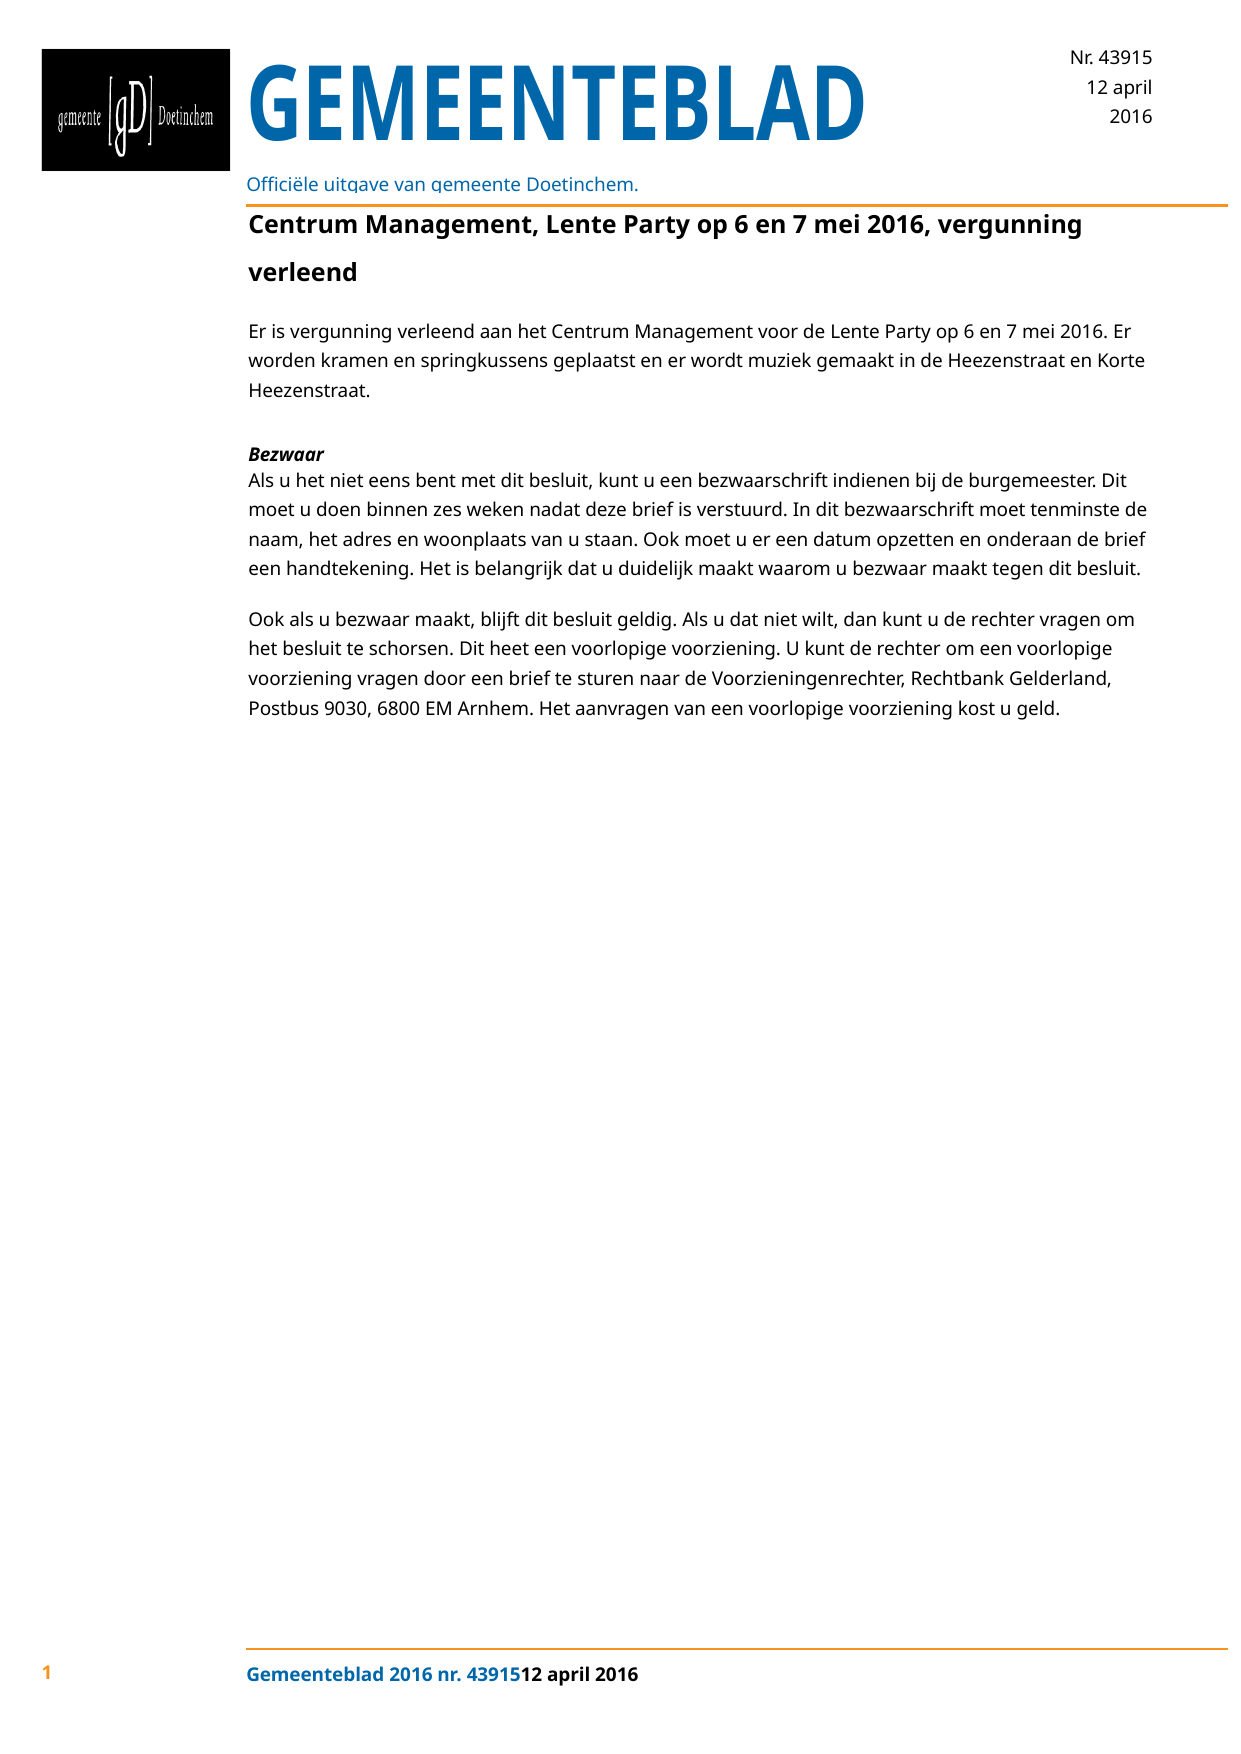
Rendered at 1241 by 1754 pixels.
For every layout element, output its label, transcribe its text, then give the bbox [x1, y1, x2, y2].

text Centrum Management, Lente Party op 6 en 7 mei 2016, vergunning verleend [248, 207, 1152, 288]
text Ook als u bezwaar maakt, blijft dit besluit geldig. Als u dat niet wilt, dan kunt u de rechter vragen om het besluit te schorsen. Dit heet een voorlopige voorziening. U kunt de rechter om een voorlopige voorziening vragen door een brief te sturen naar de Voorzieningenrechter, Rechtbank Gelderland, Postbus 9030, 6800 EM Arnhem. Het aanvragen van een voorlopige voorziening kost u geld. [248, 606, 1152, 720]
picture [41, 47, 231, 172]
text Bezwaar [248, 441, 1152, 467]
text Als u het niet eens bent met dit besluit, kunt u een bezwaarschrift indienen bij de burgemeester. Dit moet u doen binnen zes weken nadat deze brief is verstuurd. In dit bezwaarschrift moet tenminste de naam, het adres en woonplaats van u staan. Ook moet u er een datum opzetten en onderaan de brief een handtekening. Het is belangrijk dat u duidelijk maakt waarom u bezwaar maakt tegen dit besluit. [248, 467, 1152, 581]
text Er is vergunning verleend aan het Centrum Management voor de Lente Party op 6 en 7 mei 2016. Er worden kramen en springkussens geplaatst en er wordt muziek gemaakt in de Heezenstraat en Korte Heezenstraat. [248, 318, 1152, 403]
